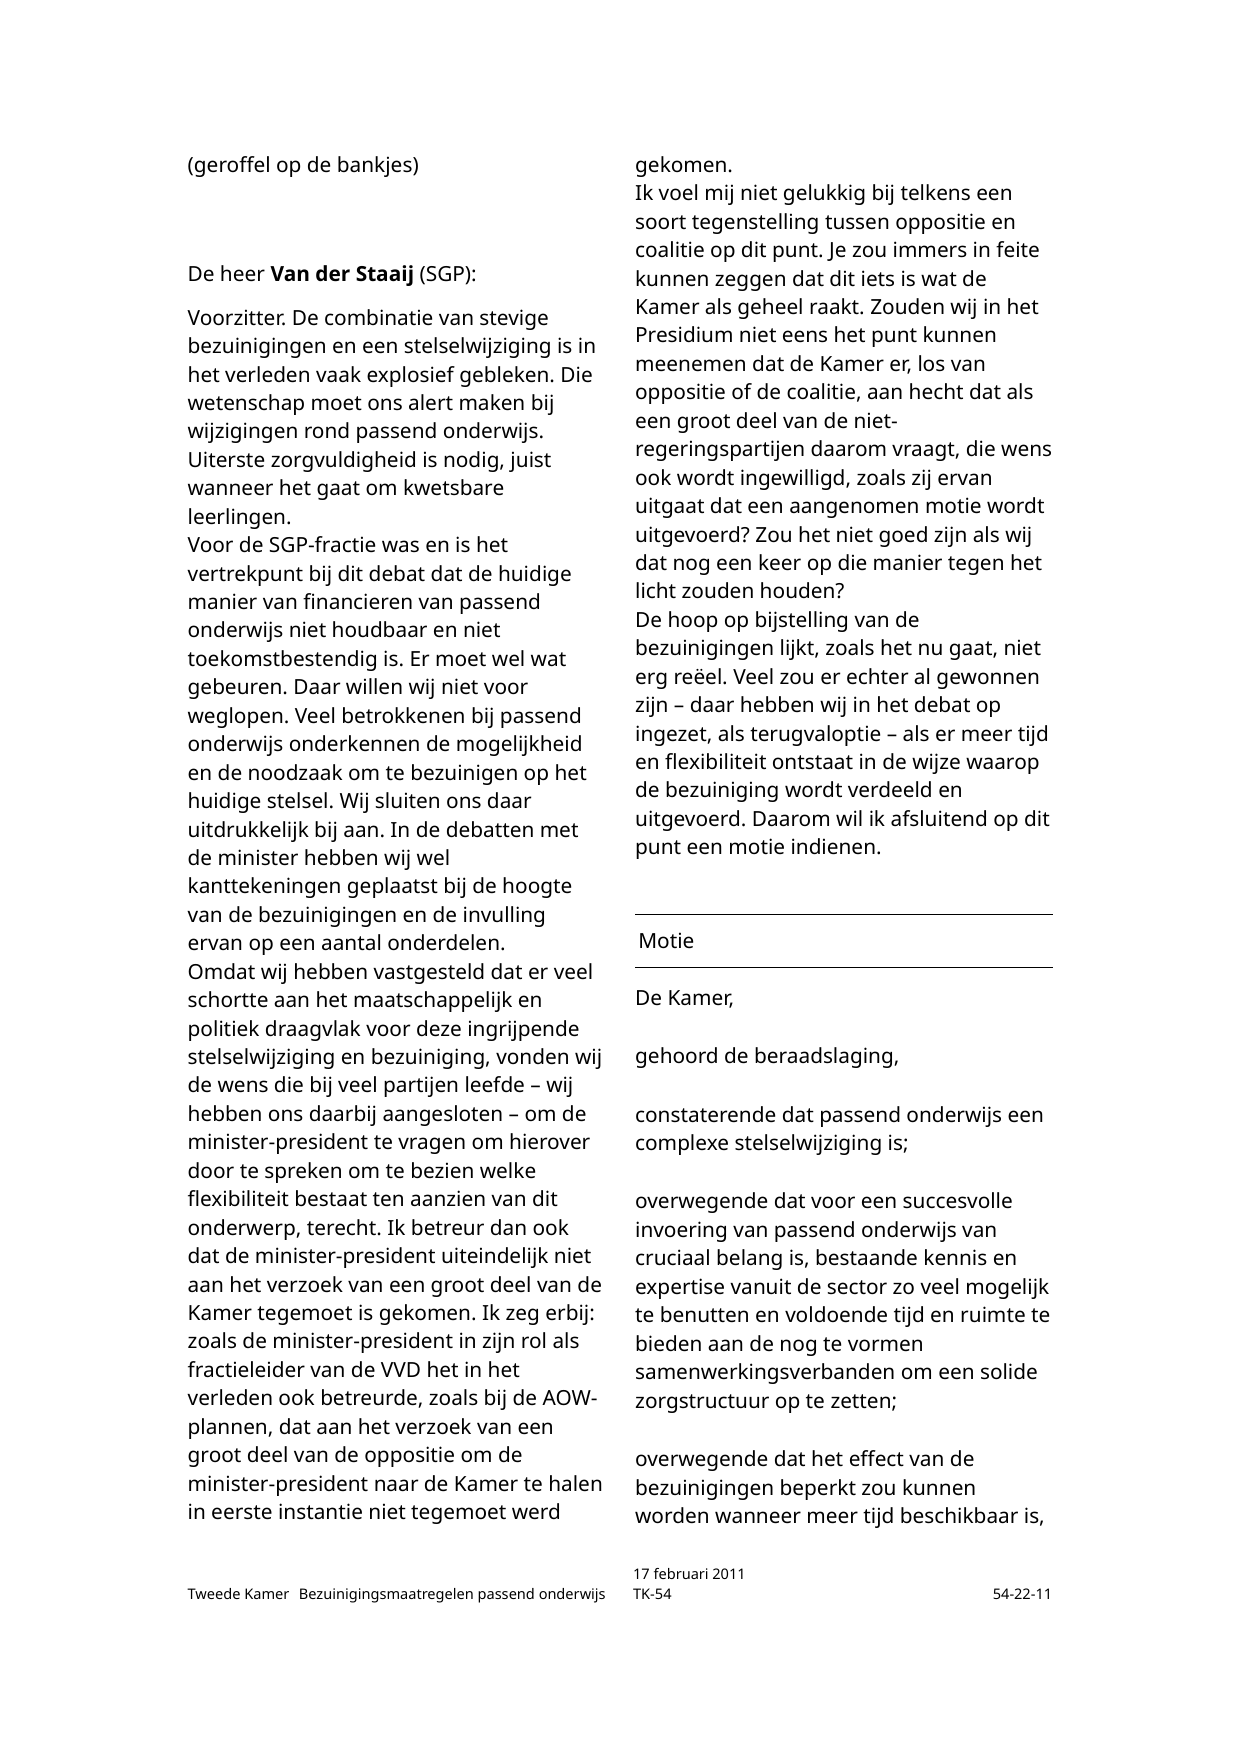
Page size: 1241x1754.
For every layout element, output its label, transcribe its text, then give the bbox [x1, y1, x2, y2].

subtitle Motie [635, 915, 1053, 967]
text (geroffel op de bankjes) [187, 150, 605, 178]
text gehoord de beraadslaging, [635, 1041, 1053, 1070]
text Omdat wij hebben vastgesteld dat er veel schortte aan het maatschappelijk en politiek draagvlak voor deze ingrijpende stelselwijziging en bezuiniging, vonden wij de wens die bij veel partijen leefde – wij hebben ons daarbij aangesloten – om de minister-president te vragen om hierover door te spreken om te bezien welke flexibiliteit bestaat ten aanzien van dit onderwerp, terecht. Ik betreur dan ook dat de minister-president uiteindelijk niet aan het verzoek van een groot deel van de Kamer tegemoet is gekomen. Ik zeg erbij: zoals de minister-president in zijn rol als fractieleider van de VVD het in het verleden ook betreurde, zoals bij de AOW-plannen, dat aan het verzoek van een groot deel van de oppositie om de minister-president naar de Kamer te halen in eerste instantie niet tegemoet werd [187, 957, 605, 1526]
text overwegende dat voor een succesvolle invoering van passend onderwijs van cruciaal belang is, bestaande kennis en expertise vanuit de sector zo veel mogelijk te benutten en voldoende tijd en ruimte te bieden aan de nog te vormen samenwerkingsverbanden om een solide zorgstructuur op te zetten; [635, 1187, 1053, 1414]
text De Kamer, [635, 983, 1053, 1011]
text De heer Van der Staaij (SGP): [187, 259, 605, 288]
text  [187, 208, 605, 237]
text De hoop op bijstelling van de bezuinigingen lijkt, zoals het nu gaat, niet erg reëel. Veel zou er echter al gewonnen zijn – daar hebben wij in het debat op ingezet, als terugvaloptie – als er meer tijd en flexibiliteit ontstaat in de wijze waarop de bezuiniging wordt verdeeld en uitgevoerd. Daarom wil ik afsluitend op dit punt een motie indienen. [635, 605, 1053, 861]
text constaterende dat passend onderwijs een complexe stelselwijziging is; [635, 1100, 1053, 1157]
text Voor de SGP-fractie was en is het vertrekpunt bij dit debat dat de huidige manier van financieren van passend onderwijs niet houdbaar en niet toekomstbestendig is. Er moet wel wat gebeuren. Daar willen wij niet voor weglopen. Veel betrokkenen bij passend onderwijs onderkennen de mogelijkheid en de noodzaak om te bezuinigen op het huidige stelsel. Wij sluiten ons daar uitdrukkelijk bij aan. In de debatten met de minister hebben wij wel kanttekeningen geplaatst bij de hoogte van de bezuinigingen en de invulling ervan op een aantal onderdelen. [187, 530, 605, 957]
text Ik voel mij niet gelukkig bij telkens een soort tegenstelling tussen oppositie en coalitie op dit punt. Je zou immers in feite kunnen zeggen dat dit iets is wat de Kamer als geheel raakt. Zouden wij in het Presidium niet eens het punt kunnen meenemen dat de Kamer er, los van oppositie of de coalitie, aan hecht dat als een groot deel van de niet-regeringspartijen daarom vraagt, die wens ook wordt ingewilligd, zoals zij ervan uitgaat dat een aangenomen motie wordt uitgevoerd? Zou het niet goed zijn als wij dat nog een keer op die manier tegen het licht zouden houden? [635, 178, 1053, 605]
text gekomen. [635, 150, 1053, 178]
text Voorzitter. De combinatie van stevige bezuinigingen en een stelselwijziging is in het verleden vaak explosief gebleken. Die wetenschap moet ons alert maken bij wijzigingen rond passend onderwijs. Uiterste zorgvuldigheid is nodig, juist wanneer het gaat om kwetsbare leerlingen. [187, 303, 605, 530]
text overwegende dat het effect van de bezuinigingen beperkt zou kunnen worden wanneer meer tijd beschikbaar is, [635, 1444, 1053, 1529]
